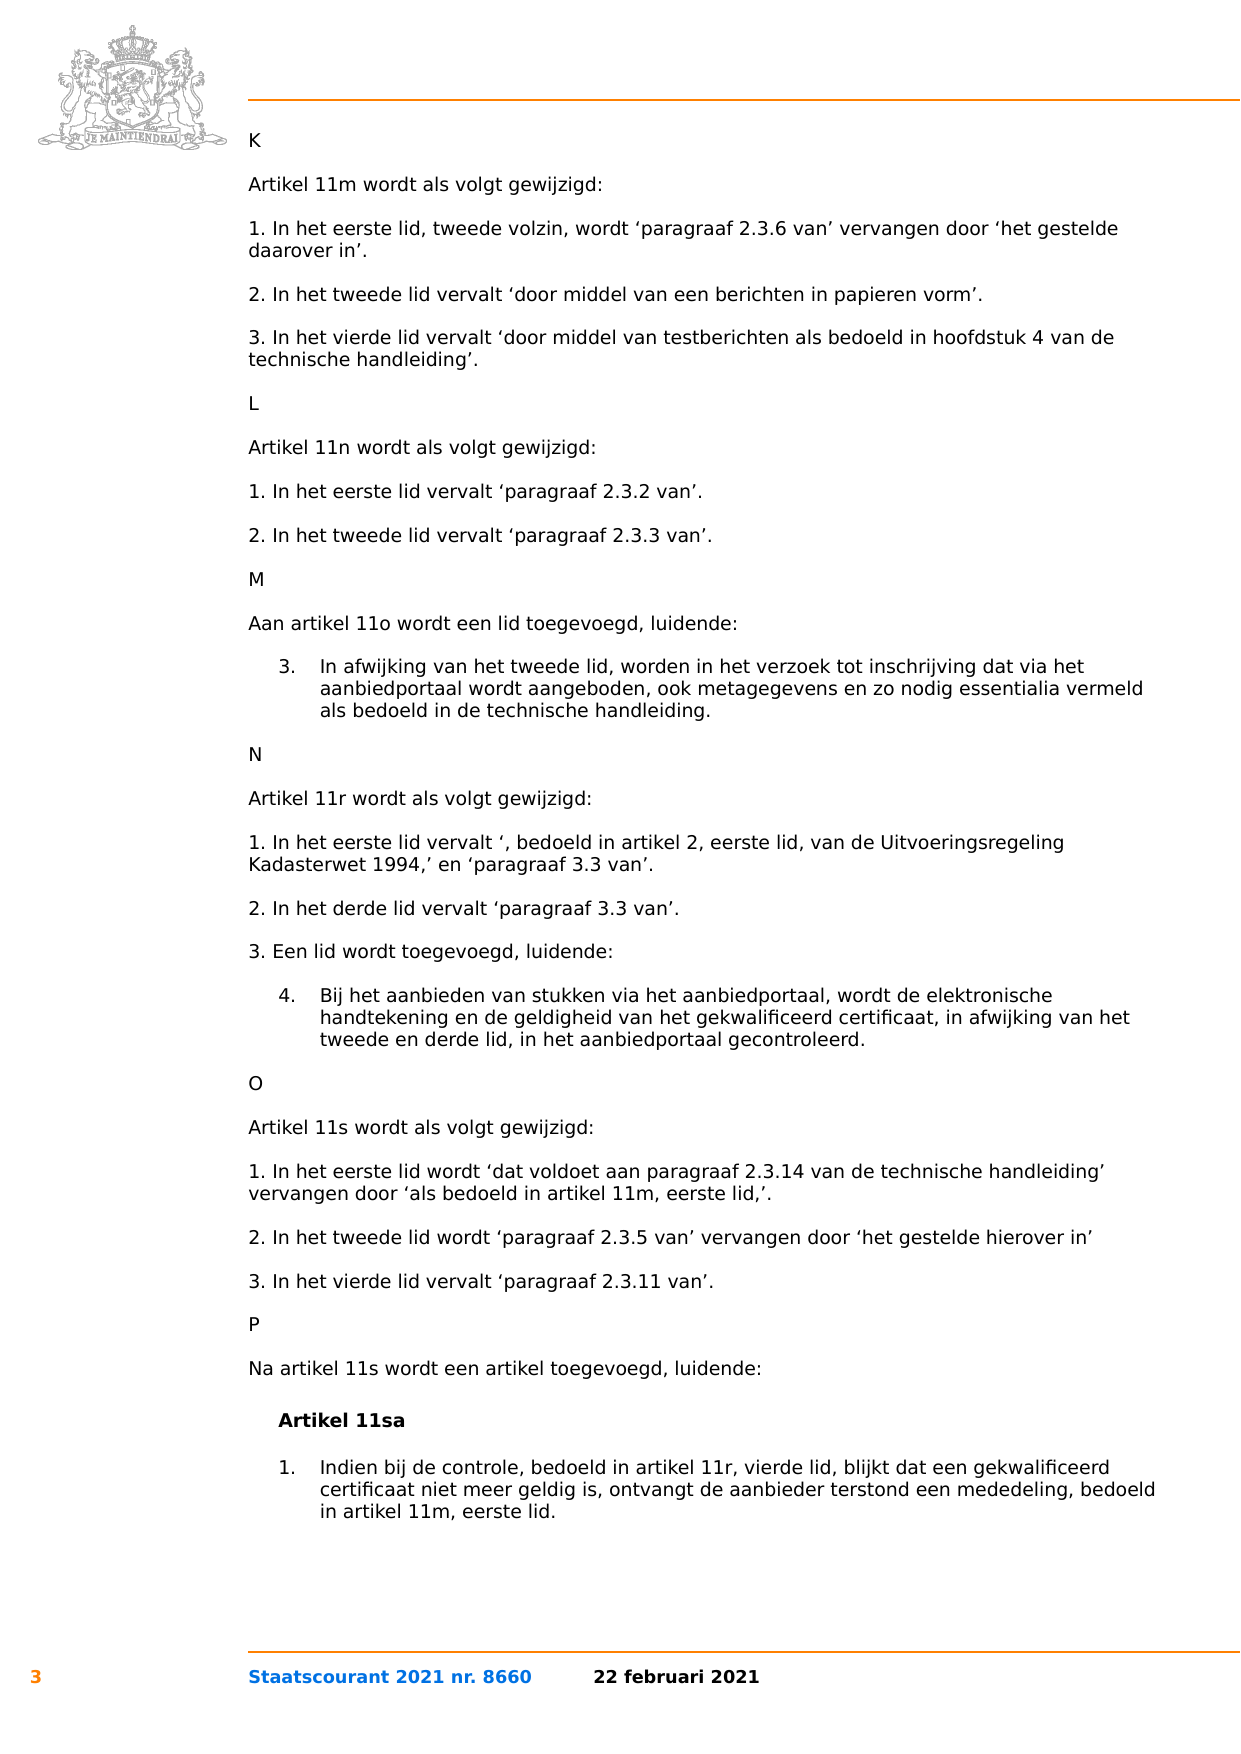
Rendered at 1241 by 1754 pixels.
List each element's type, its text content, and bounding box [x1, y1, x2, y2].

text 2. In het tweede lid wordt ‘paragraaf 2.3.5 van’ vervangen door ‘het gestelde hierover in’ [248, 1227, 1163, 1249]
text 2. In het derde lid vervalt ‘paragraaf 3.3 van’. [248, 898, 1163, 919]
text 1. In het eerste lid, tweede volzin, wordt ‘paragraaf 2.3.6 van’ vervangen door ‘het gestelde daarover in’. [248, 218, 1163, 262]
text Artikel 11m wordt als volgt gewijzigd: [248, 174, 1163, 196]
text L [248, 393, 1163, 415]
text M [248, 568, 1163, 591]
text 2. In het tweede lid vervalt ‘door middel van een berichten in papieren vorm’. [248, 283, 1163, 305]
text N [248, 744, 1163, 766]
text 3. In afwijking van het tweede lid, worden in het verzoek tot inschrijving dat via het aanbiedportaal wordt aangeboden, ook metagegevens en zo nodig essentialia vermeld als bedoeld in de technische handleiding. [278, 656, 1163, 722]
text Na artikel 11s wordt een artikel toegevoegd, luidende: [248, 1358, 1163, 1380]
picture [38, 25, 227, 150]
text K [248, 130, 1163, 152]
text Aan artikel 11o wordt een lid toegevoegd, luidende: [248, 612, 1163, 634]
text Artikel 11r wordt als volgt gewijzigd: [248, 788, 1163, 810]
text Artikel 11s wordt als volgt gewijzigd: [248, 1117, 1163, 1139]
text 1. In het eerste lid vervalt ‘, bedoeld in artikel 2, eerste lid, van de Uitvoeringsregeling Kadasterwet 1994,’ en ‘paragraaf 3.3 van’. [248, 832, 1163, 876]
text 3. Een lid wordt toegevoegd, luidende: [248, 941, 1163, 963]
text P [248, 1314, 1163, 1336]
text 1. In het eerste lid wordt ‘dat voldoet aan paragraaf 2.3.14 van de technische handleiding’ vervangen door ‘als bedoeld in artikel 11m, eerste lid,’. [248, 1161, 1163, 1205]
text O [248, 1073, 1163, 1095]
text 4. Bij het aanbieden van stukken via het aanbiedportaal, wordt de elektronische handtekening en de geldigheid van het gekwalificeerd certificaat, in afwijking van het tweede en derde lid, in het aanbiedportaal gecontroleerd. [278, 985, 1163, 1051]
text 3. In het vierde lid vervalt ‘door middel van testberichten als bedoeld in hoofdstuk 4 van de technische handleiding’. [248, 327, 1163, 371]
text Artikel 11n wordt als volgt gewijzigd: [248, 437, 1163, 459]
text 2. In het tweede lid vervalt ‘paragraaf 2.3.3 van’. [248, 525, 1163, 547]
text 1. In het eerste lid vervalt ‘paragraaf 2.3.2 van’. [248, 481, 1163, 503]
text 1. Indien bij de controle, bedoeld in artikel 11r, vierde lid, blijkt dat een gekwalificeerd certificaat niet meer geldig is, ontvangt de aanbieder terstond een mededeling, bedoeld in artikel 11m, eerste lid. [278, 1457, 1163, 1523]
text 3. In het vierde lid vervalt ‘paragraaf 2.3.11 van’. [248, 1271, 1163, 1292]
subtitle Artikel 11sa [278, 1410, 1163, 1432]
